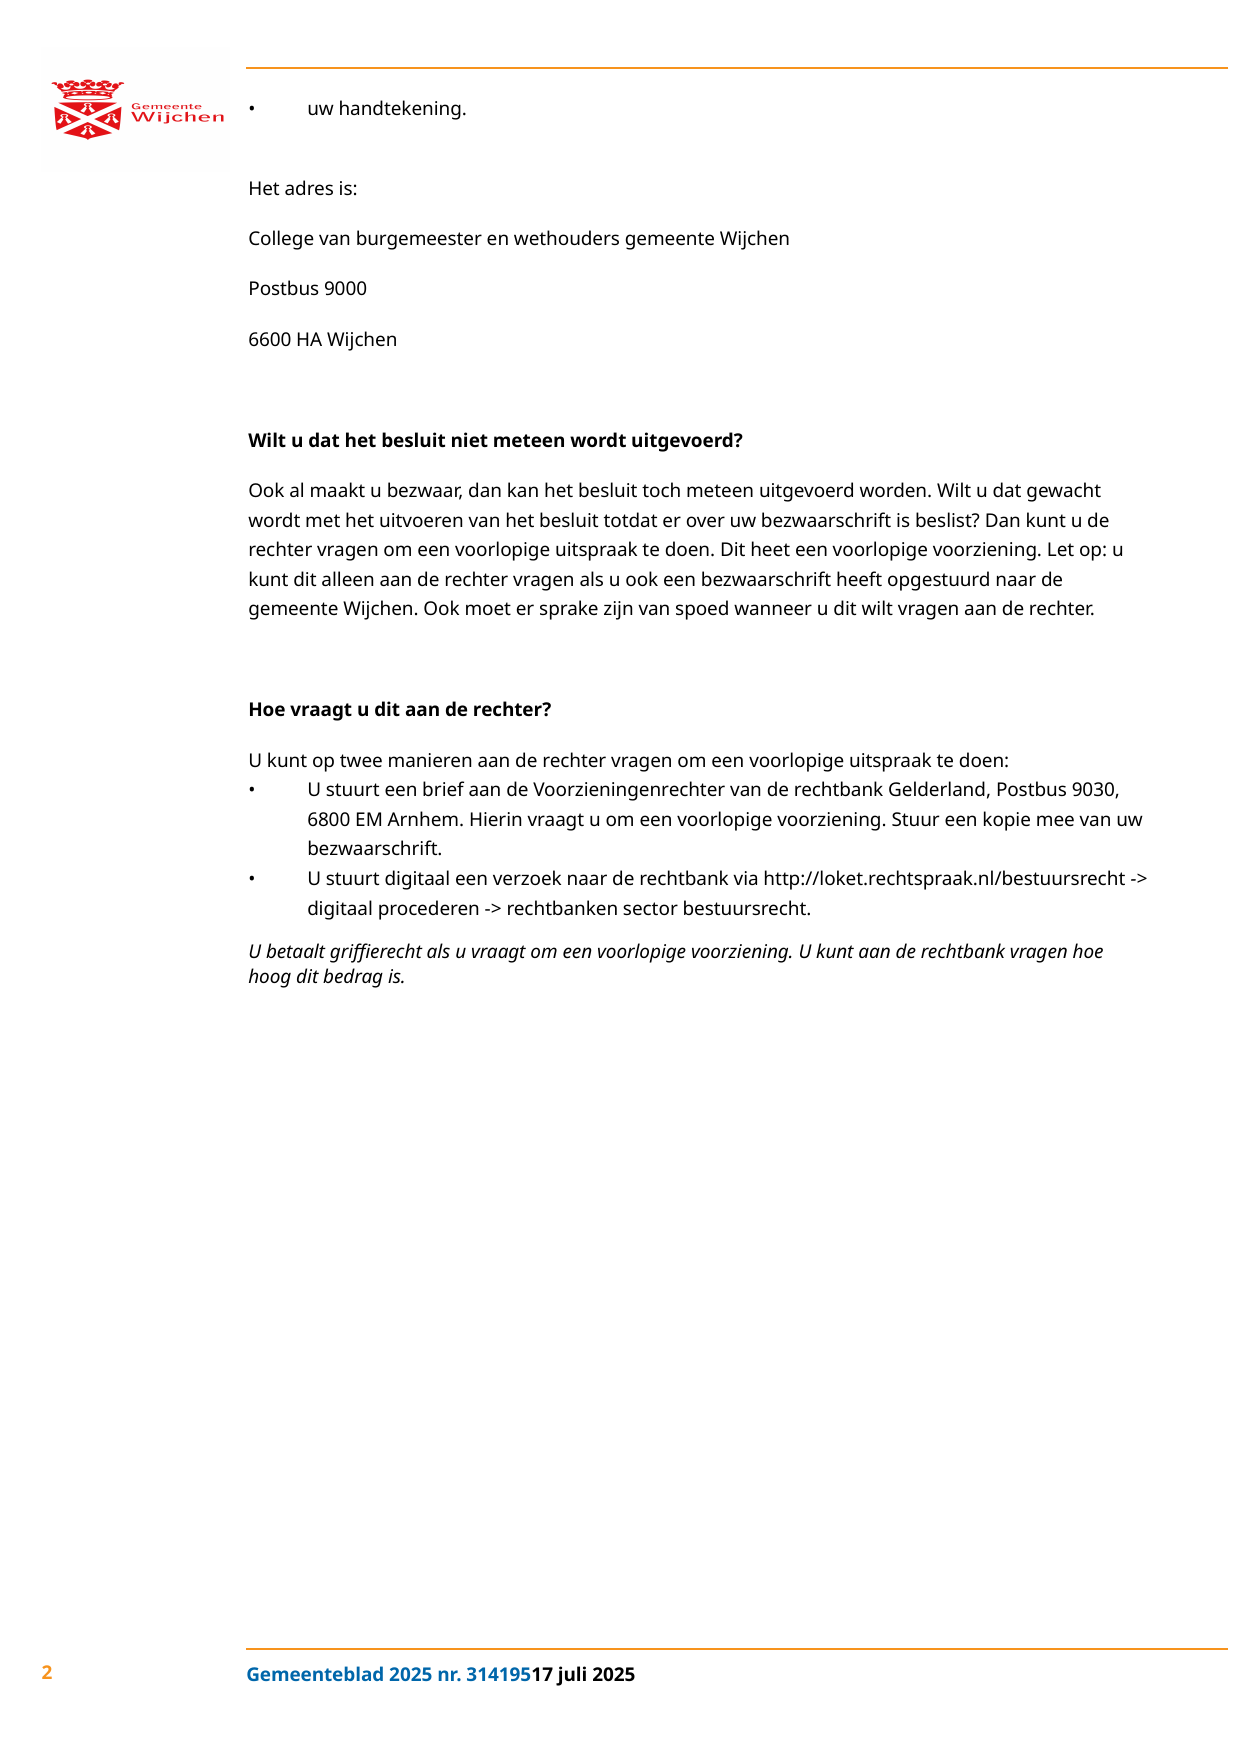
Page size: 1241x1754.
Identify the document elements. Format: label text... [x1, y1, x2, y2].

text Het adres is: [248, 175, 1152, 201]
text 6600 HA Wijchen [248, 326, 1152, 352]
text U kunt op twee manieren aan de rechter vragen om een voorlopige uitspraak te doen: [248, 747, 1152, 773]
text Ook al maakt u bezwaar, dan kan het besluit toch meteen uitgevoerd worden. Wilt u dat gewacht wordt met het uitvoeren van het besluit totdat er over uw bezwaarschrift is beslist? Dan kunt u de rechter vragen om een voorlopige uitspraak te doen. Dit heet een voorlopige voorziening. Let op: u kunt dit alleen aan de rechter vragen als u ook een bezwaarschrift heeft opgestuurd naar de gemeente Wijchen. Ook moet er sprake zijn van spoed wanneer u dit wilt vragen aan de rechter. [248, 477, 1152, 621]
list U stuurt digitaal een verzoek naar de rechtbank via http://loket.rechtspraak.nl/bestuursrecht -> digitaal procederen -> rechtbanken sector bestuursrecht. [248, 865, 1152, 921]
picture [41, 47, 231, 172]
list U stuurt een brief aan de Voorzieningenrechter van de rechtbank Gelderland, Postbus 9030, 6800 EM Arnhem. Hierin vraagt u om een voorlopige voorziening. Stuur een kopie mee van uw bezwaarschrift. [248, 776, 1152, 861]
text Postbus 9000 [248, 276, 1152, 301]
text Wilt u dat het besluit niet meteen wordt uitgevoerd? [248, 427, 1152, 453]
list uw handtekening. [248, 95, 1152, 121]
text College van burgemeester en wethouders gemeente Wijchen [248, 225, 1152, 251]
text Hoe vraagt u dit aan de rechter? [248, 696, 1152, 722]
text U betaalt griffierecht als u vraagt om een voorlopige voorziening. U kunt aan de rechtbank vragen hoe hoog dit bedrag is. [248, 938, 1152, 989]
